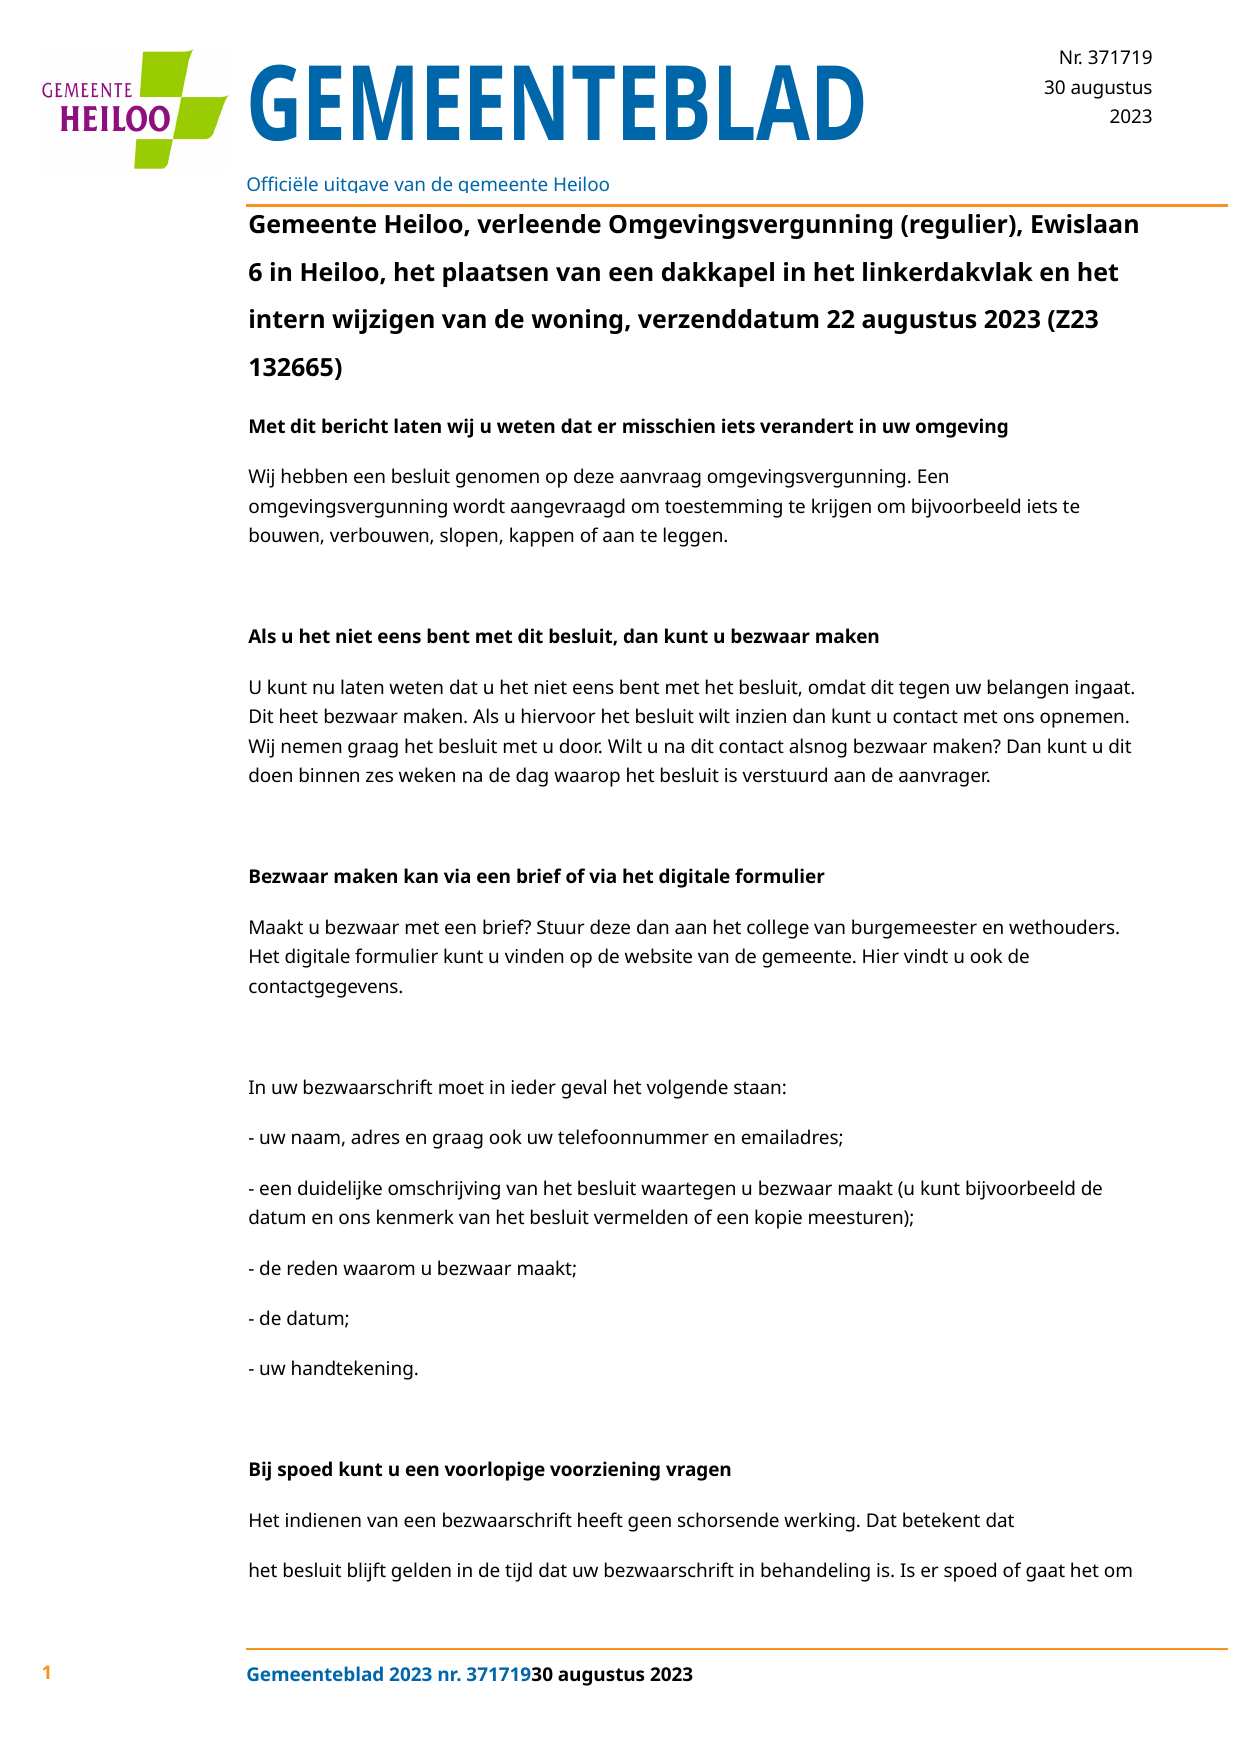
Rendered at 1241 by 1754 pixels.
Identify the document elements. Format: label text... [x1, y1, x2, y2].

picture [41, 47, 231, 172]
text In uw bezwaarschrift moet in ieder geval het volgende staan: [248, 1074, 1152, 1100]
text Als u het niet eens bent met dit besluit, dan kunt u bezwaar maken [248, 623, 1152, 649]
text - een duidelijke omschrijving van het besluit waartegen u bezwaar maakt (u kunt bijvoorbeeld de datum en ons kenmerk van het besluit vermelden of een kopie meesturen); [248, 1175, 1152, 1230]
text Bij spoed kunt u een voorlopige voorziening vragen [248, 1456, 1152, 1482]
text Het indienen van een bezwaarschrift heeft geen schorsende werking. Dat betekent dat [248, 1507, 1152, 1533]
text Maakt u bezwaar met een brief? Stuur deze dan aan het college van burgemeester en wethouders. Het digitale formulier kunt u vinden op de website van de gemeente. Hier vindt u ook de contactgegevens. [248, 914, 1152, 999]
text - de reden waarom u bezwaar maakt; [248, 1255, 1152, 1281]
text Met dit bericht laten wij u weten dat er misschien iets verandert in uw omgeving [248, 413, 1152, 439]
text Wij hebben een besluit genomen op deze aanvraag omgevingsvergunning. Een omgevingsvergunning wordt aangevraagd om toestemming te krijgen om bijvoorbeeld iets te bouwen, verbouwen, slopen, kappen of aan te leggen. [248, 463, 1152, 548]
text - uw naam, adres en graag ook uw telefoonnummer en emailadres; [248, 1124, 1152, 1150]
text U kunt nu laten weten dat u het niet eens bent met het besluit, omdat dit tegen uw belangen ingaat. Dit heet bezwaar maken. Als u hiervoor het besluit wilt inzien dan kunt u contact met ons opnemen. Wij nemen graag het besluit met u door. Wilt u na dit contact alsnog bezwaar maken? Dan kunt u dit doen binnen zes weken na de dag waarop het besluit is verstuurd aan de aanvrager. [248, 674, 1152, 788]
text - de datum; [248, 1305, 1152, 1331]
text - uw handtekening. [248, 1356, 1152, 1381]
text het besluit blijft gelden in de tijd dat uw bezwaarschrift in behandeling is. Is er spoed of gaat het om [248, 1557, 1152, 1583]
text Bezwaar maken kan via een brief of via het digitale formulier [248, 863, 1152, 889]
text Gemeente Heiloo, verleende Omgevingsvergunning (regulier), Ewislaan 6 in Heiloo, het plaatsen van een dakkapel in het linkerdakvlak en het intern wijzigen van de woning, verzenddatum 22 augustus 2023 (Z23 132665) [248, 207, 1152, 384]
